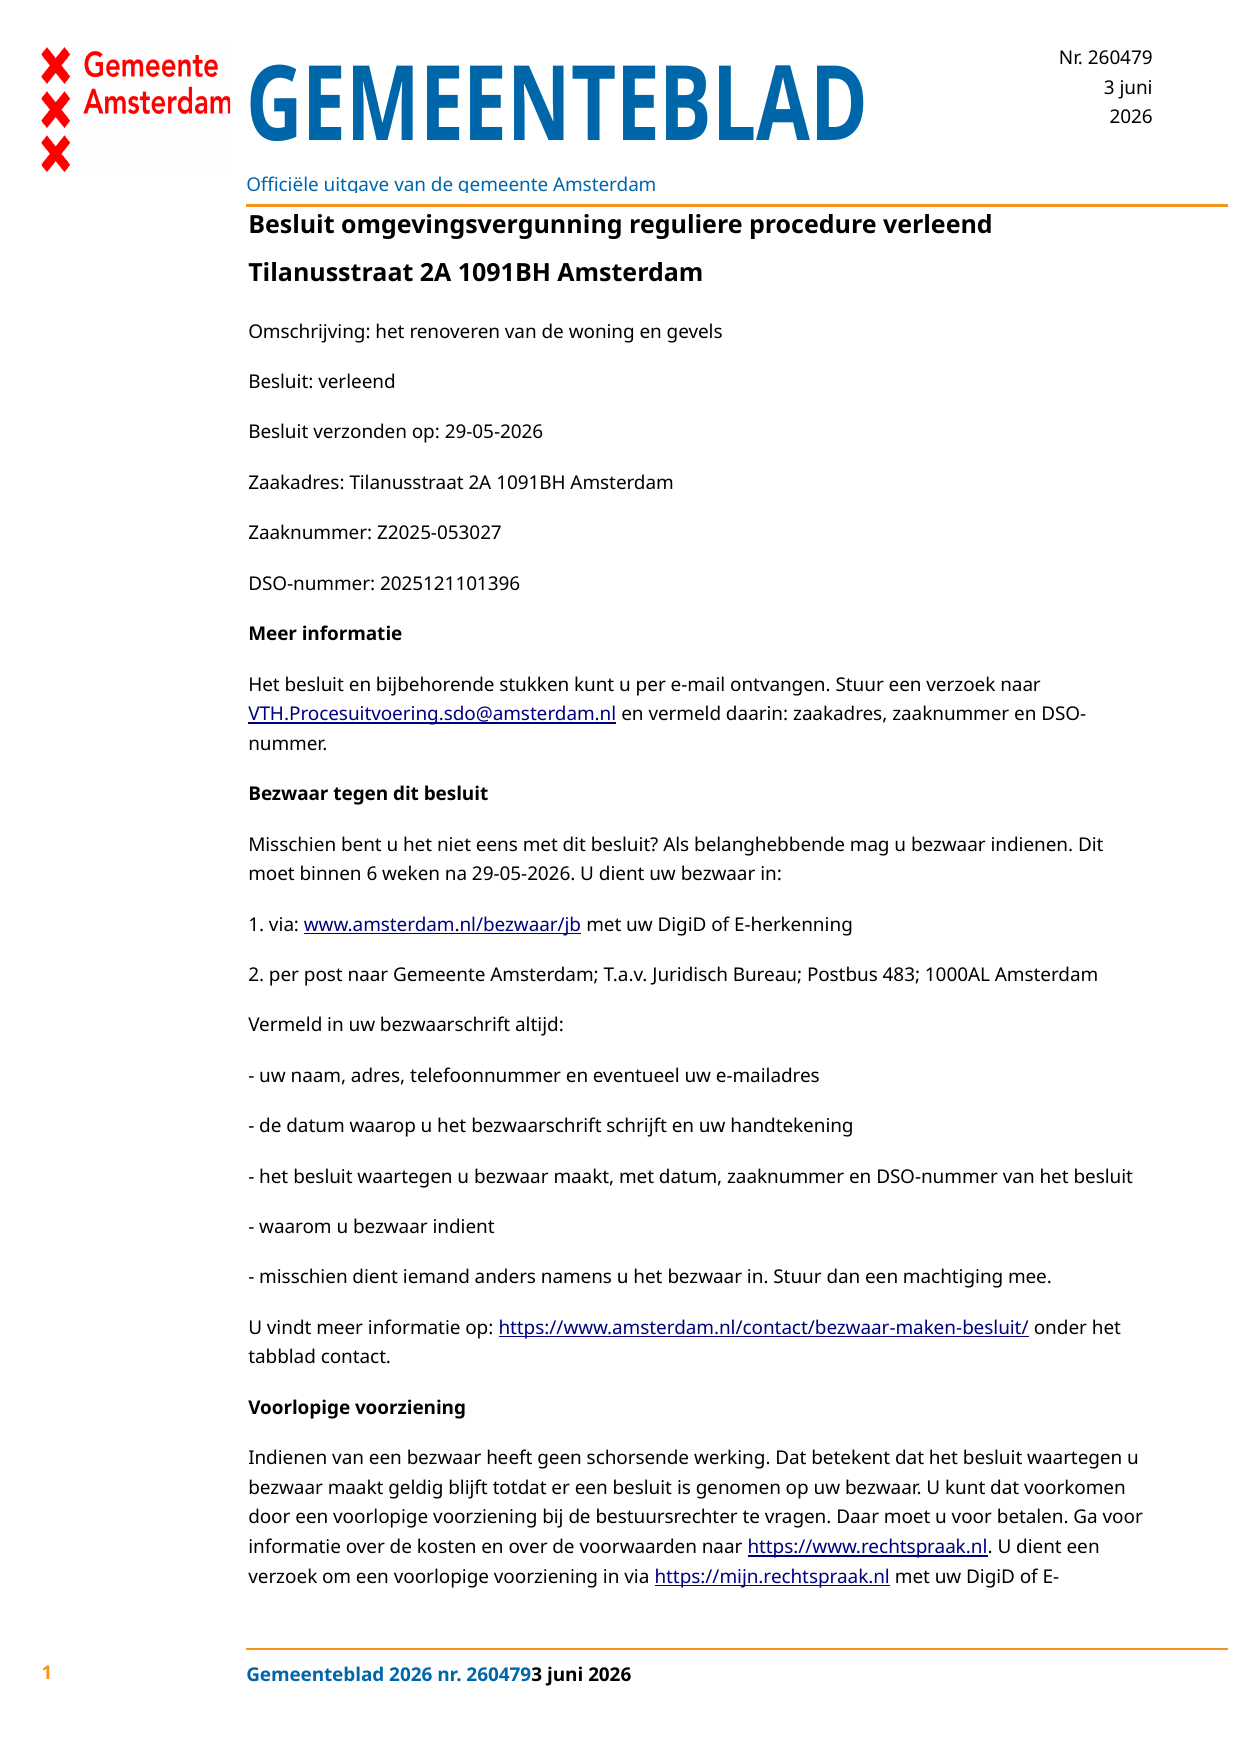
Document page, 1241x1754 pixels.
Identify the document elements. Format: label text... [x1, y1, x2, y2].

text Besluit verzonden op: 29-05-2026 [248, 419, 1152, 444]
text Zaaknummer: Z2025-053027 [248, 519, 1152, 545]
text DSO-nummer: 2025121101396 [248, 570, 1152, 596]
text U vindt meer informatie op: https://www.amsterdam.nl/contact/bezwaar-maken-besluit/ onder het tabblad contact. [248, 1314, 1152, 1369]
text Meer informatie [248, 620, 1152, 646]
text - misschien dient iemand anders namens u het bezwaar in. Stuur dan een machtiging mee. [248, 1264, 1152, 1289]
text - het besluit waartegen u bezwaar maakt, met datum, zaaknummer en DSO-nummer van het besluit [248, 1163, 1152, 1189]
text - de datum waarop u het bezwaarschrift schrijft en uw handtekening [248, 1112, 1152, 1138]
text Besluit omgevingsvergunning reguliere procedure verleend Tilanusstraat 2A 1091BH Amsterdam [248, 207, 1152, 288]
text Besluit: verleend [248, 368, 1152, 394]
text 2. per post naar Gemeente Amsterdam; T.a.v. Juridisch Bureau; Postbus 483; 1000AL Amsterdam [248, 961, 1152, 987]
text - uw naam, adres, telefoonnummer en eventueel uw e-mailadres [248, 1062, 1152, 1088]
text Bezwaar tegen dit besluit [248, 780, 1152, 806]
text 1. via: www.amsterdam.nl/bezwaar/jb met uw DigiD of E-herkenning [248, 911, 1152, 937]
text Vermeld in uw bezwaarschrift altijd: [248, 1012, 1152, 1037]
text Indienen van een bezwaar heeft geen schorsende werking. Dat betekent dat het besluit waartegen u bezwaar maakt geldig blijft totdat er een besluit is genomen op uw bezwaar. U kunt dat voorkomen door een voorlopige voorziening bij de bestuursrechter te vragen. Daar moet u voor betalen. Ga voor informatie over de kosten en over de voorwaarden naar https://www.rechtspraak.nl. U dient een verzoek om een voorlopige voorziening in via https://mijn.rechtspraak.nl met uw DigiD of E- [248, 1444, 1152, 1589]
text Misschien bent u het niet eens met dit besluit? Als belanghebbende mag u bezwaar indienen. Dit moet binnen 6 weken na 29-05-2026. U dient uw bezwaar in: [248, 831, 1152, 886]
text Zaakadres: Tilanusstraat 2A 1091BH Amsterdam [248, 469, 1152, 495]
text Omschrijving: het renoveren van de woning en gevels [248, 318, 1152, 344]
text - waarom u bezwaar indient [248, 1213, 1152, 1239]
text Voorlopige voorziening [248, 1394, 1152, 1420]
picture [41, 47, 231, 172]
text Het besluit en bijbehorende stukken kunt u per e-mail ontvangen. Stuur een verzoek naar VTH.Procesuitvoering.sdo@amsterdam.nl en vermeld daarin: zaakadres, zaaknummer en DSO-nummer. [248, 671, 1152, 756]
